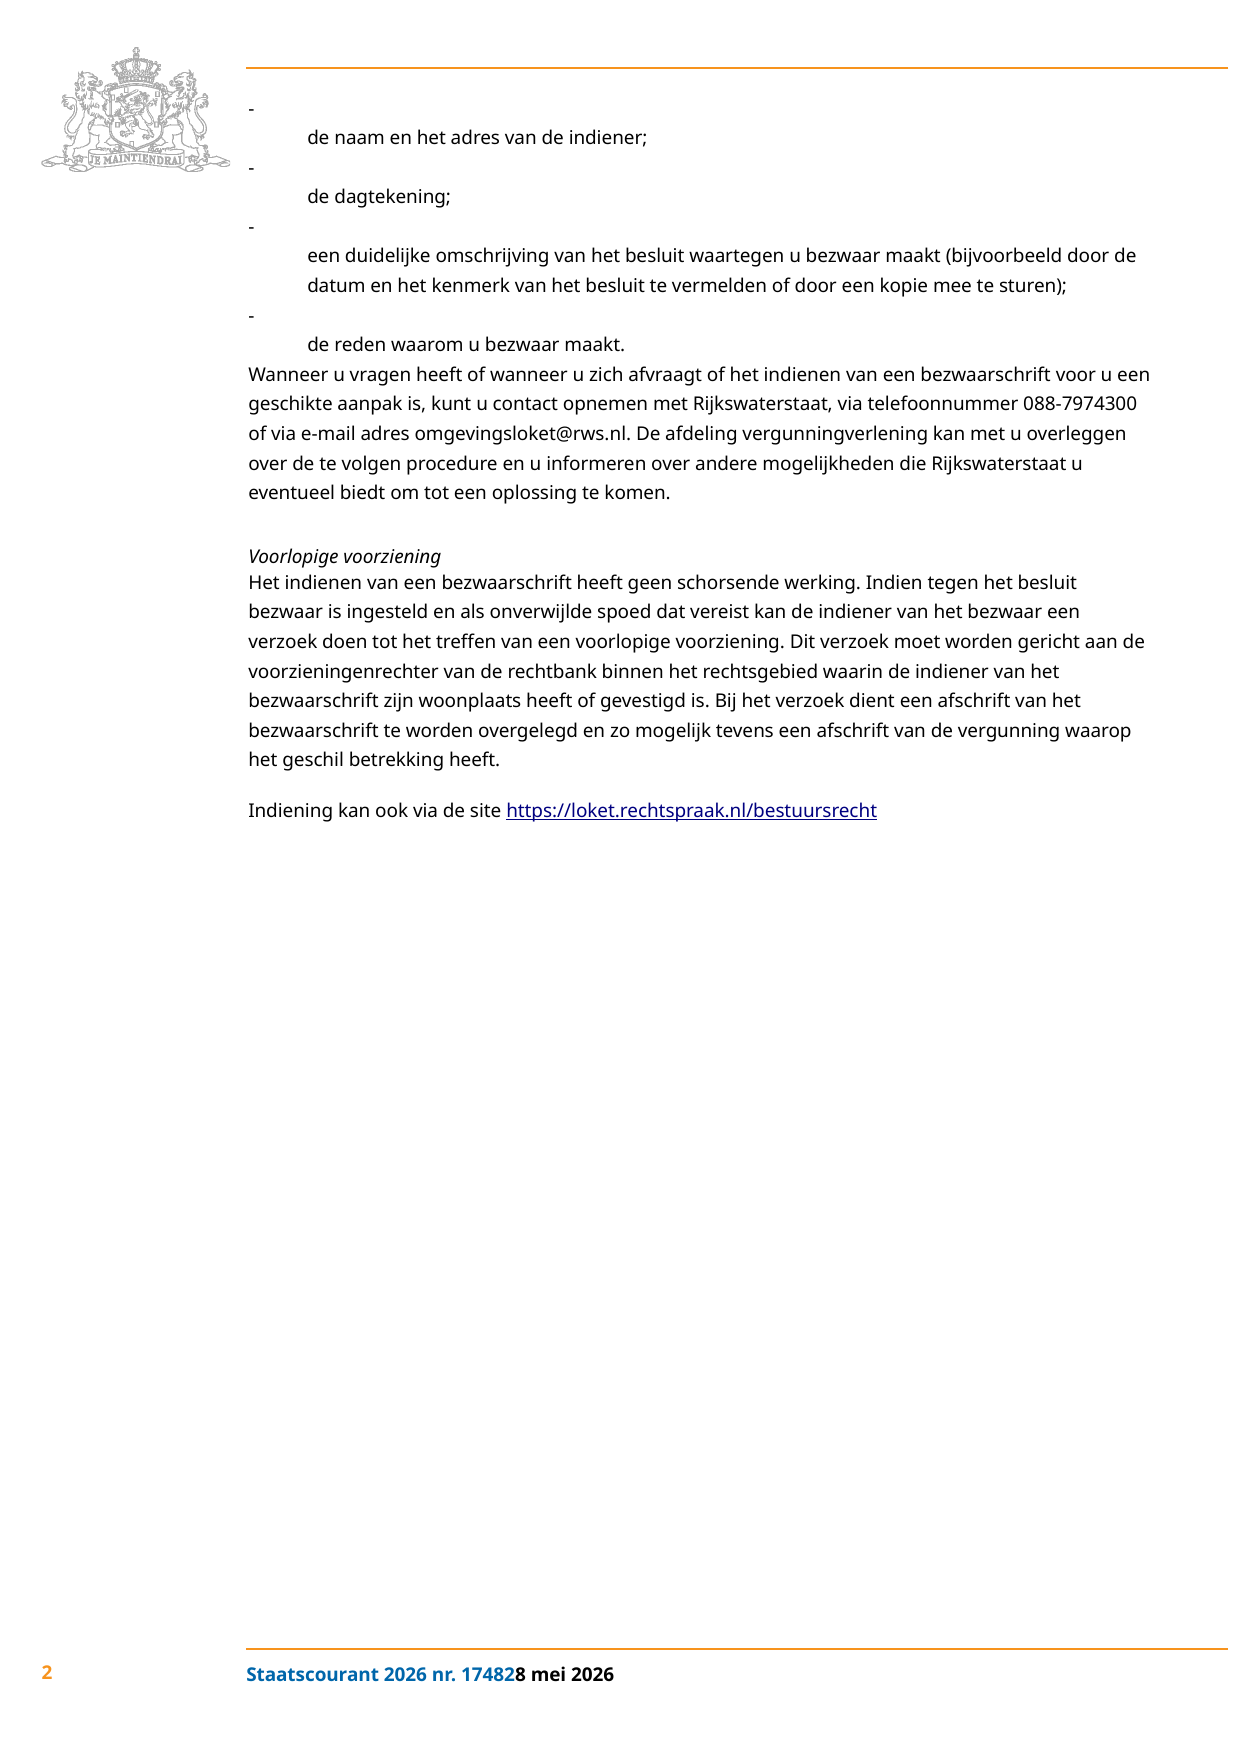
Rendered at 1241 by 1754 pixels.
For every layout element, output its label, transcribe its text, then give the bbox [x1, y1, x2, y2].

text Voorlopige voorziening [248, 543, 1152, 569]
text Het indienen van een bezwaarschrift heeft geen schorsende werking. Indien tegen het besluit bezwaar is ingesteld en als onverwijlde spoed dat vereist kan de indiener van het bezwaar een verzoek doen tot het treffen van een voorlopige voorziening. Dit verzoek moet worden gericht aan de voorzieningenrechter van de rechtbank binnen het rechtsgebied waarin de indiener van het bezwaarschrift zijn woonplaats heeft of gevestigd is. Bij het verzoek dient een afschrift van het bezwaarschrift te worden overgelegd en zo mogelijk tevens een afschrift van de vergunning waarop het geschil betrekking heeft. [248, 569, 1152, 772]
list de naam en het adres van de indiener; [248, 124, 1152, 150]
text Wanneer u vragen heeft of wanneer u zich afvraagt of het indienen van een bezwaarschrift voor u een geschikte aanpak is, kunt u contact opnemen met Rijkswaterstaat, via telefoonnummer 088-7974300 of via e-mail adres omgevingsloket@rws.nl. De afdeling vergunningverlening kan met u overleggen over de te volgen procedure en u informeren over andere mogelijkheden die Rijkswaterstaat u eventueel biedt om tot een oplossing te komen. [248, 361, 1152, 505]
picture [41, 47, 231, 172]
text Indiening kan ook via de site https://loket.rechtspraak.nl/bestuursrecht [248, 797, 1152, 823]
list de dagtekening; [248, 183, 1152, 209]
list een duidelijke omschrijving van het besluit waartegen u bezwaar maakt (bijvoorbeeld door de datum en het kenmerk van het besluit te vermelden of door een kopie mee te sturen); [248, 243, 1152, 298]
list de reden waarom u bezwaar maakt. [248, 331, 1152, 357]
